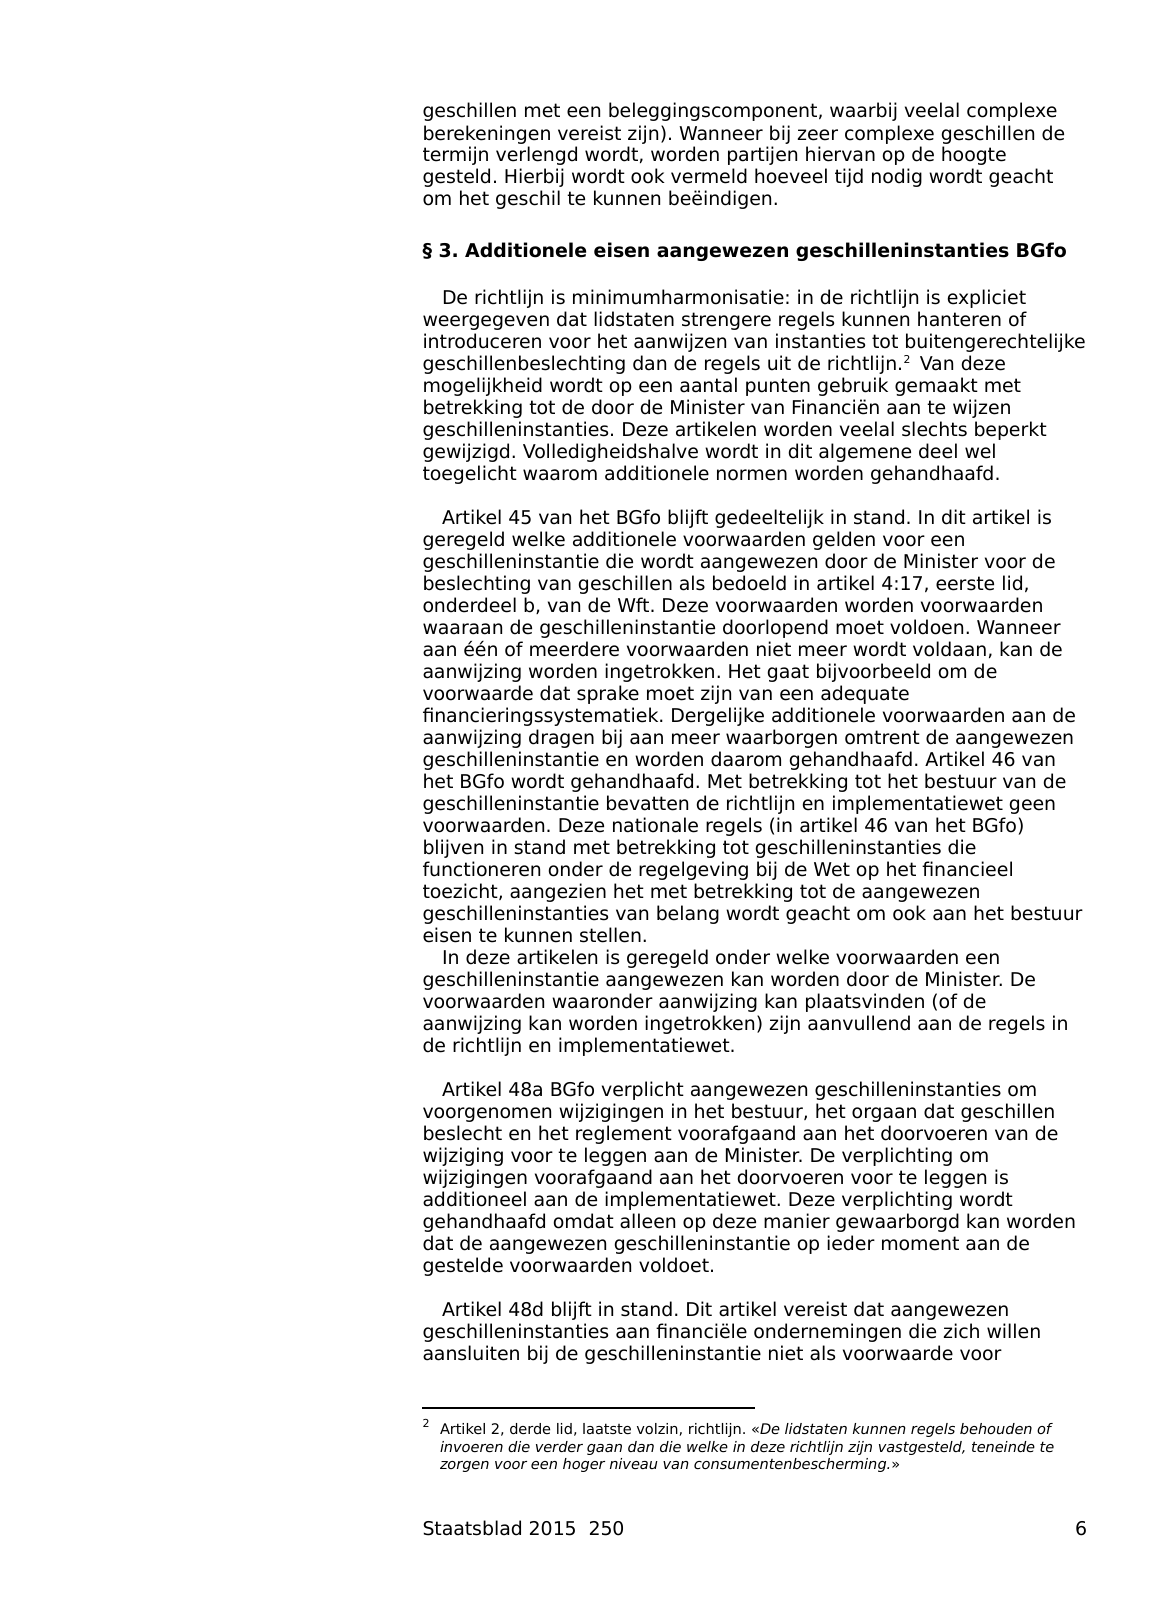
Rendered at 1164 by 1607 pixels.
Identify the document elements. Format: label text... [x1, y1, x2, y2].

text Artikel 48d blijft in stand. Dit artikel vereist dat aangewezen geschilleninstanties aan financiële ondernemingen die zich willen aansluiten bij de geschilleninstantie niet als voorwaarde voor [422, 1299, 1087, 1365]
text geschillen met een beleggingscomponent, waarbij veelal complexe berekeningen vereist zijn). Wanneer bij zeer complexe geschillen de termijn verlengd wordt, worden partijen hiervan op de hoogte gesteld. Hierbij wordt ook vermeld hoeveel tijd nodig wordt geacht om het geschil te kunnen beëindigen. [422, 100, 1087, 210]
subtitle § 3. Additionele eisen aangewezen geschilleninstanties BGfo [422, 240, 1087, 262]
text Artikel 45 van het BGfo blijft gedeeltelijk in stand. In dit artikel is geregeld welke additionele voorwaarden gelden voor een geschilleninstantie die wordt aangewezen door de Minister voor de beslechting van geschillen als bedoeld in artikel 4:17, eerste lid, onderdeel b, van de Wft. Deze voorwaarden worden voorwaarden waaraan de geschilleninstantie doorlopend moet voldoen. Wanneer aan één of meerdere voorwaarden niet meer wordt voldaan, kan de aanwijzing worden ingetrokken. Het gaat bijvoorbeeld om de voorwaarde dat sprake moet zijn van een adequate financieringssystematiek. Dergelijke additionele voorwaarden aan de aanwijzing dragen bij aan meer waarborgen omtrent de aangewezen geschilleninstantie en worden daarom gehandhaafd. Artikel 46 van het BGfo wordt gehandhaafd. Met betrekking tot het bestuur van de geschilleninstantie bevatten de richtlijn en implementatiewet geen voorwaarden. Deze nationale regels (in artikel 46 van het BGfo) blijven in stand met betrekking tot geschilleninstanties die functioneren onder de regelgeving bij de Wet op het financieel toezicht, aangezien het met betrekking tot de aangewezen geschilleninstanties van belang wordt geacht om ook aan het bestuur eisen te kunnen stellen. [422, 507, 1087, 947]
text Artikel 48a BGfo verplicht aangewezen geschilleninstanties om voorgenomen wijzigingen in het bestuur, het orgaan dat geschillen beslecht en het reglement voorafgaand aan het doorvoeren van de wijziging voor te leggen aan de Minister. De verplichting om wijzigingen voorafgaand aan het doorvoeren voor te leggen is additioneel aan de implementatiewet. Deze verplichting wordt gehandhaafd omdat alleen op deze manier gewaarborgd kan worden dat de aangewezen geschilleninstantie op ieder moment aan de gestelde voorwaarden voldoet. [422, 1079, 1087, 1277]
text Artikel 2, derde lid, laatste volzin, richtlijn. «De lidstaten kunnen regels behouden of invoeren die verder gaan dan die welke in deze richtlijn zijn vastgesteld, teneinde te zorgen voor een hoger niveau van consumentenbescherming.» [422, 1417, 1087, 1473]
text In deze artikelen is geregeld onder welke voorwaarden een geschilleninstantie aangewezen kan worden door de Minister. De voorwaarden waaronder aanwijzing kan plaatsvinden (of de aanwijzing kan worden ingetrokken) zijn aanvullend aan de regels in de richtlijn en implementatiewet. [422, 947, 1087, 1057]
text De richtlijn is minimumharmonisatie: in de richtlijn is expliciet weergegeven dat lidstaten strengere regels kunnen hanteren of introduceren voor het aanwijzen van instanties tot buitengerechtelijke geschillenbeslechting dan de regels uit de richtlijn. Van deze mogelijkheid wordt op een aantal punten gebruik gemaakt met betrekking tot de door de Minister van Financiën aan te wijzen geschilleninstanties. Deze artikelen worden veelal slechts beperkt gewijzigd. Volledigheidshalve wordt in dit algemene deel wel toegelicht waarom additionele normen worden gehandhaafd. [422, 287, 1087, 485]
